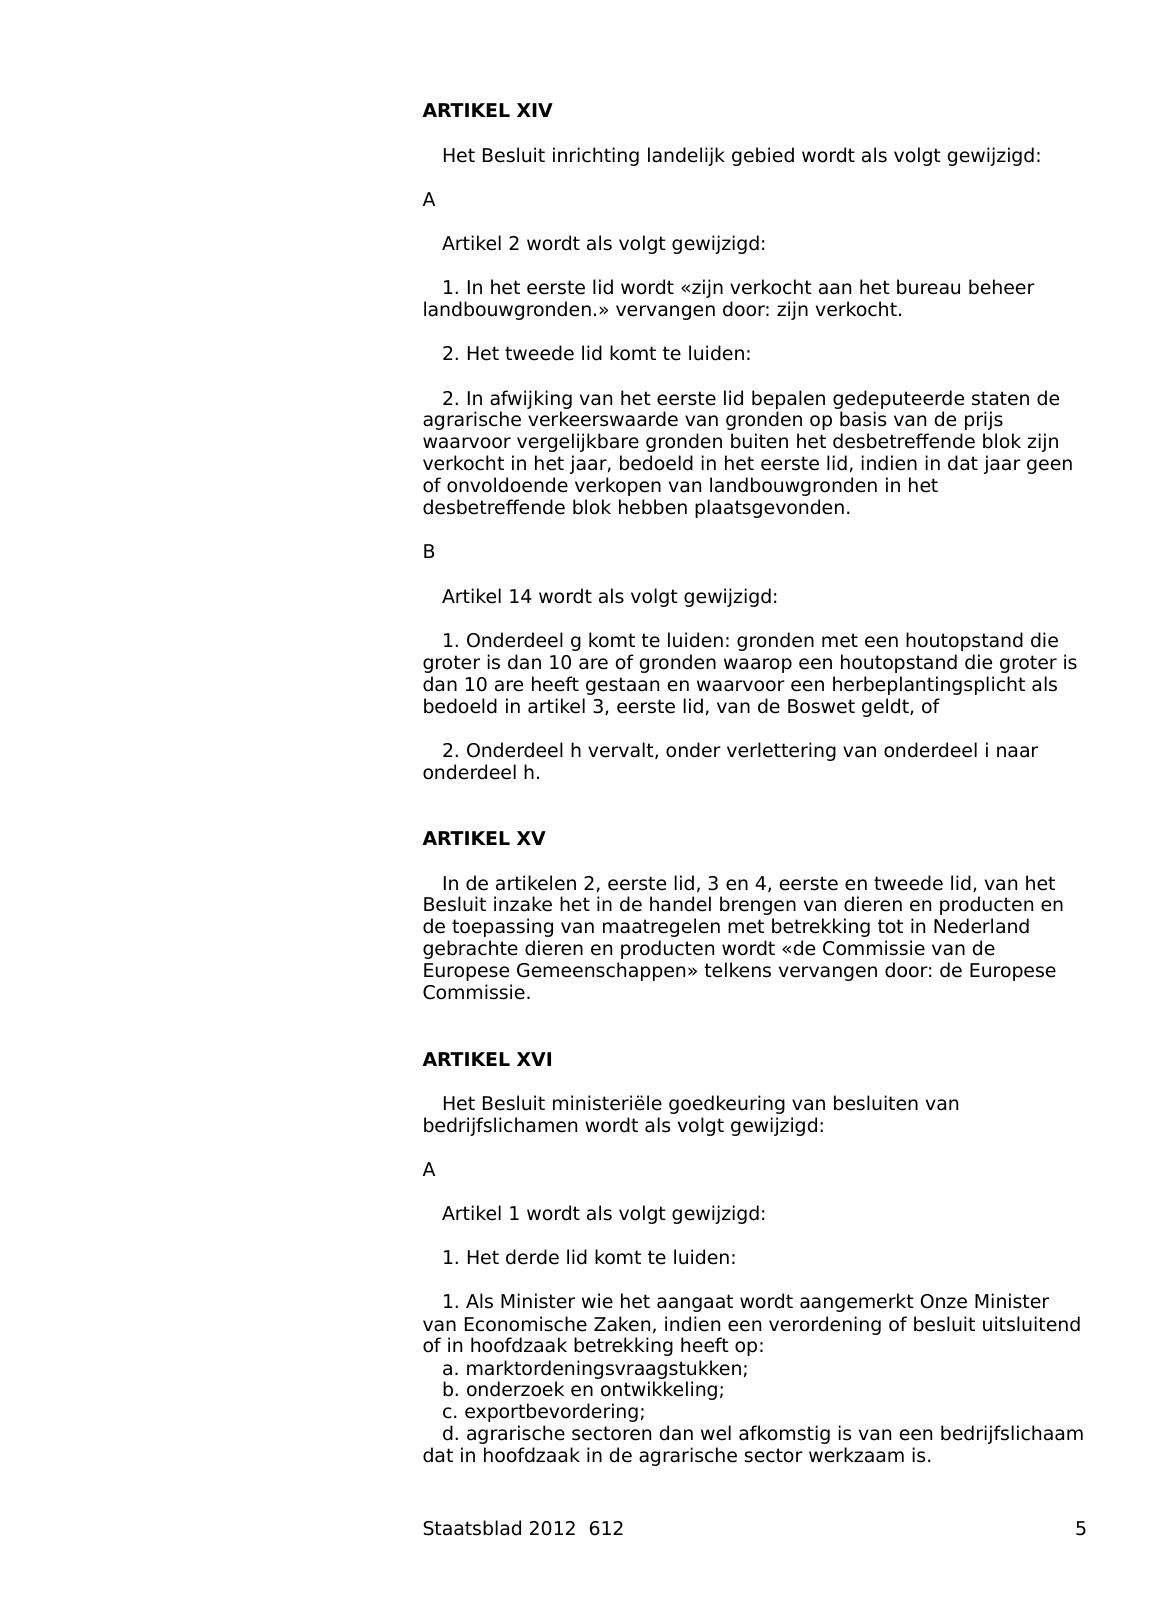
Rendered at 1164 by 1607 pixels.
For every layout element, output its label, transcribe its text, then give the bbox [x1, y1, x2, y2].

text Artikel 14 wordt als volgt gewijzigd: [422, 586, 1087, 608]
text 2. Onderdeel h vervalt, onder verlettering van onderdeel i naar onderdeel h. [422, 740, 1087, 784]
subtitle ARTIKEL XV [422, 828, 1087, 850]
text 1. In het eerste lid wordt «zijn verkocht aan het bureau beheer landbouwgronden.» vervangen door: zijn verkocht. [422, 277, 1087, 321]
text Het Besluit inrichting landelijk gebied wordt als volgt gewijzigd: [422, 144, 1087, 167]
text b. onderzoek en ontwikkeling; [422, 1379, 1087, 1401]
text c. exportbevordering; [422, 1401, 1087, 1423]
text Artikel 1 wordt als volgt gewijzigd: [422, 1203, 1087, 1225]
subtitle ARTIKEL XIV [422, 100, 1087, 122]
subtitle ARTIKEL XVI [422, 1049, 1087, 1071]
text 1. Het derde lid komt te luiden: [422, 1247, 1087, 1269]
text 1. Onderdeel g komt te luiden: gronden met een houtopstand die groter is dan 10 are of gronden waarop een houtopstand die groter is dan 10 are heeft gestaan en waarvoor een herbeplantingsplicht als bedoeld in artikel 3, eerste lid, van de Boswet geldt, of [422, 630, 1087, 718]
text A [422, 1159, 1087, 1181]
text a. marktordeningsvraagstukken; [422, 1357, 1087, 1379]
text Het Besluit ministeriële goedkeuring van besluiten van bedrijfslichamen wordt als volgt gewijzigd: [422, 1093, 1087, 1137]
text In de artikelen 2, eerste lid, 3 en 4, eerste en tweede lid, van het Besluit inzake het in de handel brengen van dieren en producten en de toepassing van maatregelen met betrekking tot in Nederland gebrachte dieren en producten wordt «de Commissie van de Europese Gemeenschappen» telkens vervangen door: de Europese Commissie. [422, 872, 1087, 1004]
text Artikel 2 wordt als volgt gewijzigd: [422, 233, 1087, 255]
text 2. Het tweede lid komt te luiden: [422, 343, 1087, 365]
text 1. Als Minister wie het aangaat wordt aangemerkt Onze Minister van Economische Zaken, indien een verordening of besluit uitsluitend of in hoofdzaak betrekking heeft op: [422, 1291, 1087, 1357]
text B [422, 541, 1087, 563]
text 2. In afwijking van het eerste lid bepalen gedeputeerde staten de agrarische verkeerswaarde van gronden op basis van de prijs waarvoor vergelijkbare gronden buiten het desbetreffende blok zijn verkocht in het jaar, bedoeld in het eerste lid, indien in dat jaar geen of onvoldoende verkopen van landbouwgronden in het desbetreffende blok hebben plaatsgevonden. [422, 387, 1087, 519]
text A [422, 189, 1087, 211]
text d. agrarische sectoren dan wel afkomstig is van een bedrijfslichaam dat in hoofdzaak in de agrarische sector werkzaam is. [422, 1423, 1087, 1467]
